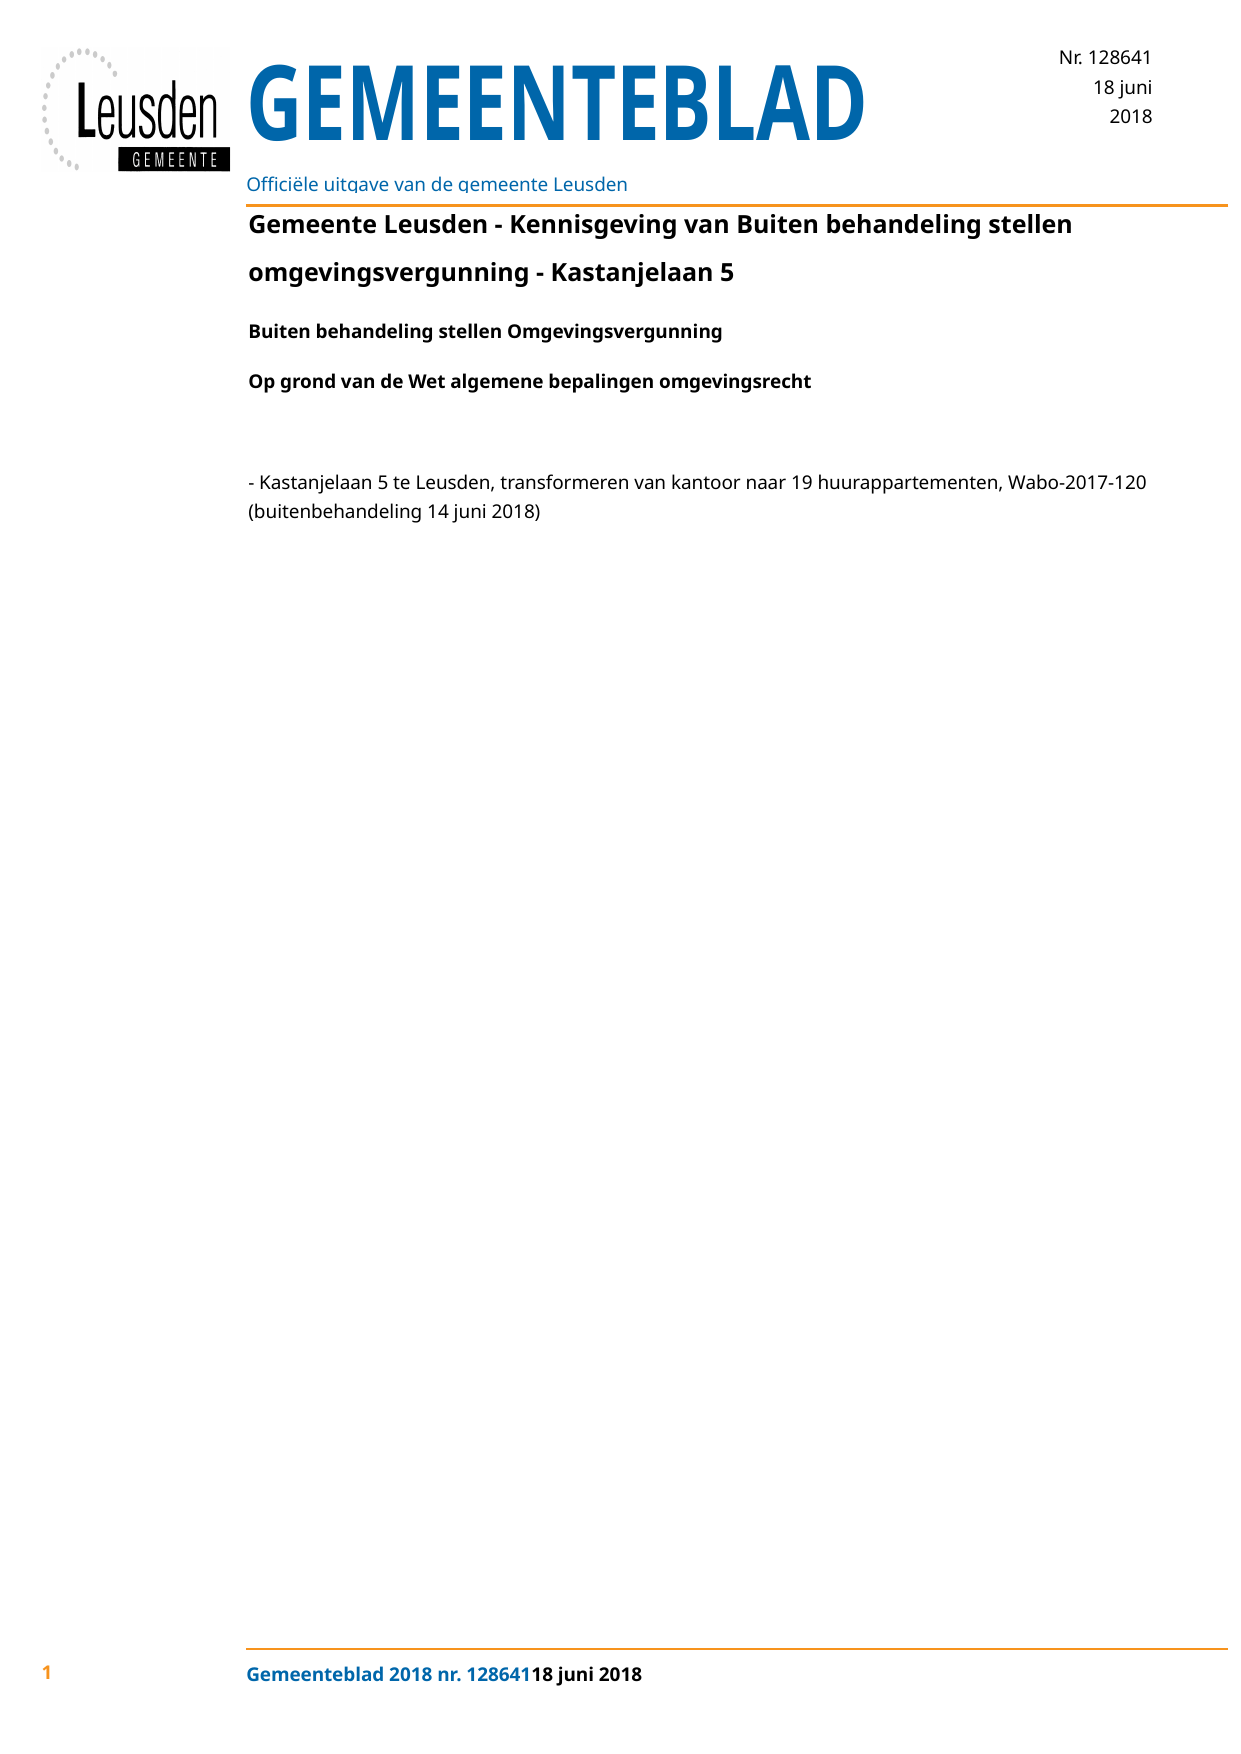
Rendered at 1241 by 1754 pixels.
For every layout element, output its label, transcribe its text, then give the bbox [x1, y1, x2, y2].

text Gemeente Leusden - Kennisgeving van Buiten behandeling stellen omgevingsvergunning - Kastanjelaan 5 [248, 207, 1152, 288]
text Op grond van de Wet algemene bepalingen omgevingsrecht [248, 368, 1152, 394]
text - Kastanjelaan 5 te Leusden, transformeren van kantoor naar 19 huurappartementen, Wabo-2017-120 (buitenbehandeling 14 juni 2018) [248, 469, 1152, 524]
text Buiten behandeling stellen Omgevingsvergunning [248, 318, 1152, 344]
picture [41, 47, 231, 172]
